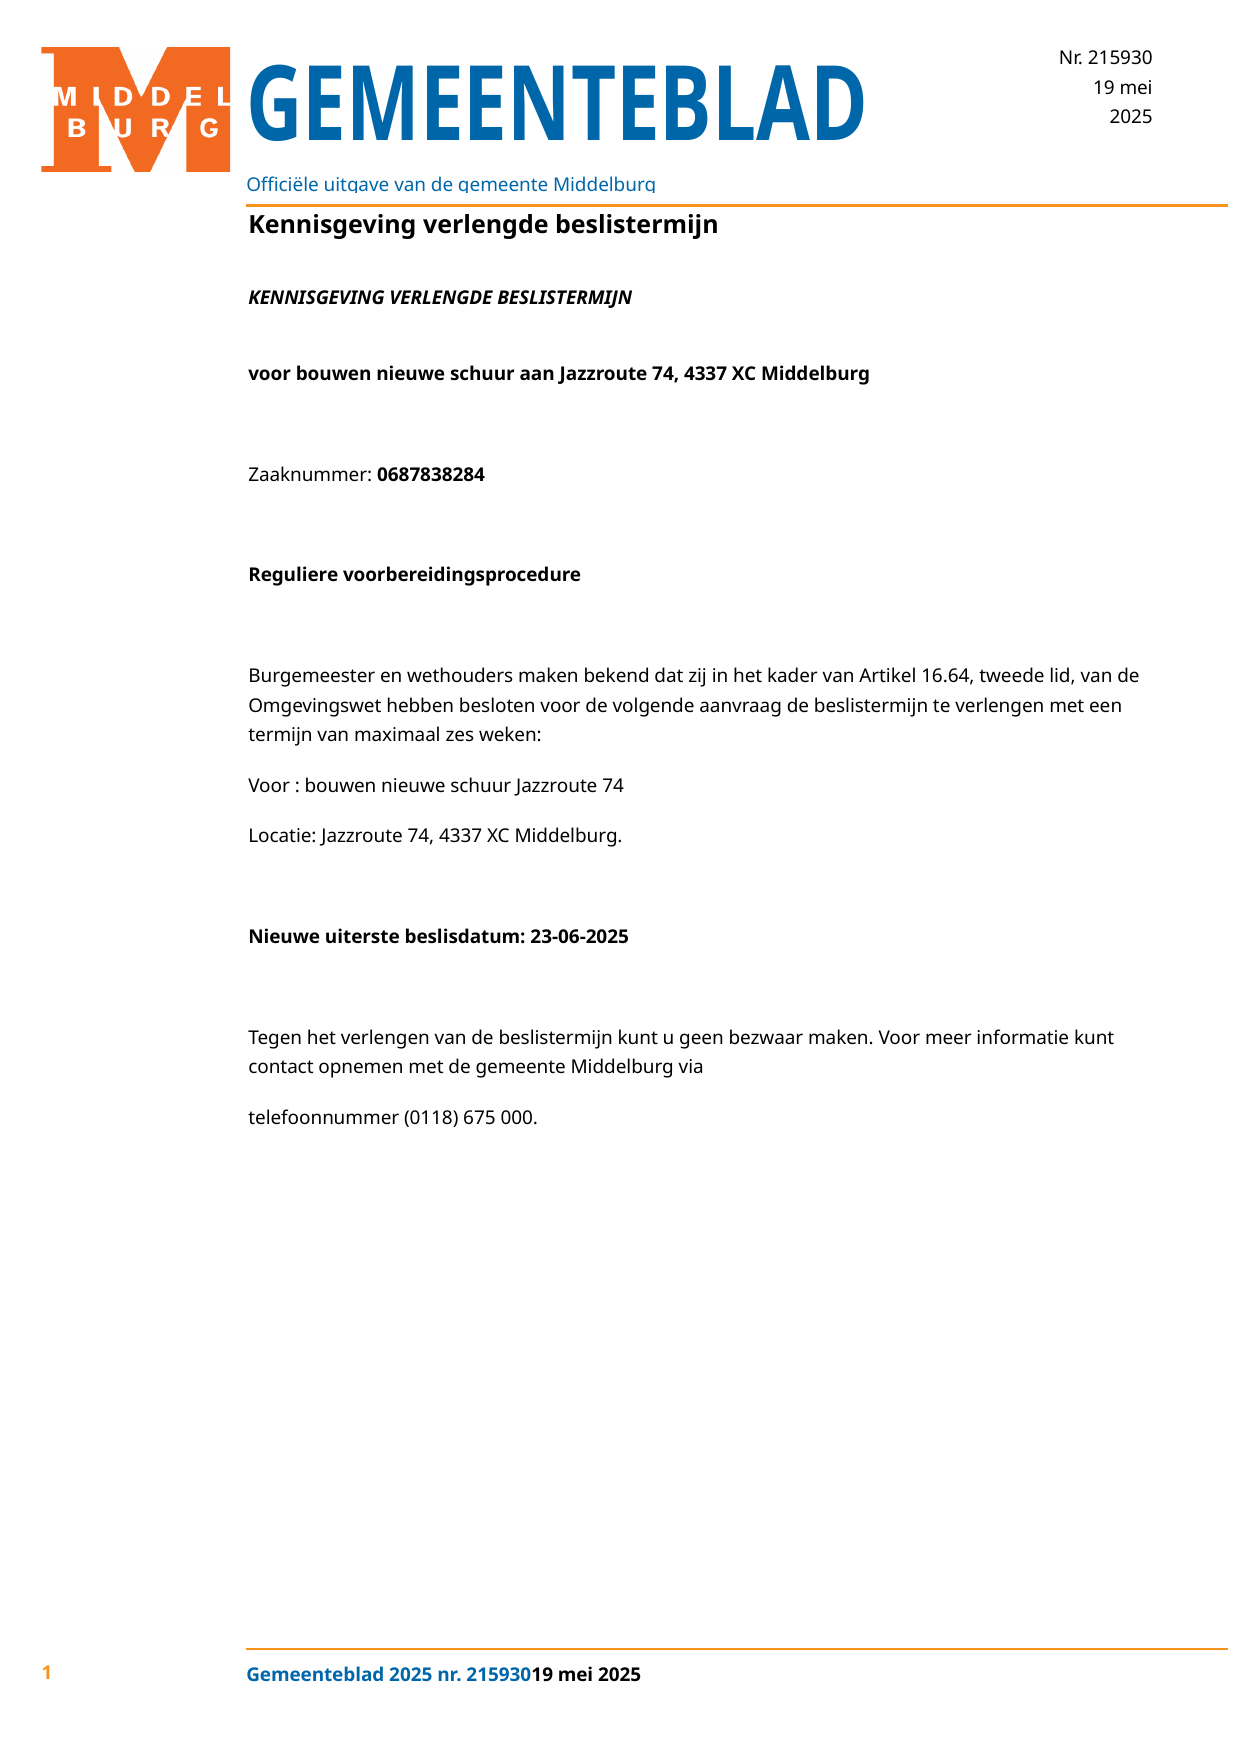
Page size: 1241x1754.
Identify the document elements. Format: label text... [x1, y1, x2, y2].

picture [41, 47, 231, 172]
text telefoonnummer (0118) 675 000. [248, 1104, 1152, 1130]
text Zaaknummer: 0687838284 [248, 461, 1152, 487]
text Reguliere voorbereidingsprocedure [248, 562, 1152, 587]
text Tegen het verlengen van de beslistermijn kunt u geen bezwaar maken. Voor meer informatie kunt contact opnemen met de gemeente Middelburg via [248, 1024, 1152, 1079]
text KENNISGEVING VERLENGDE BESLISTERMIJN [248, 284, 1152, 309]
text voor bouwen nieuwe schuur aan Jazzroute 74, 4337 XC Middelburg [248, 360, 1152, 386]
text Locatie: Jazzroute 74, 4337 XC Middelburg. [248, 822, 1152, 848]
text Voor : bouwen nieuwe schuur Jazzroute 74 [248, 772, 1152, 798]
text Nieuwe uiterste beslisdatum: 23-06-2025 [248, 923, 1152, 949]
text Kennisgeving verlengde beslistermijn [248, 207, 1152, 241]
text Burgemeester en wethouders maken bekend dat zij in het kader van Artikel 16.64, tweede lid, van de Omgevingswet hebben besloten voor de volgende aanvraag de beslistermijn te verlengen met een termijn van maximaal zes weken: [248, 662, 1152, 747]
